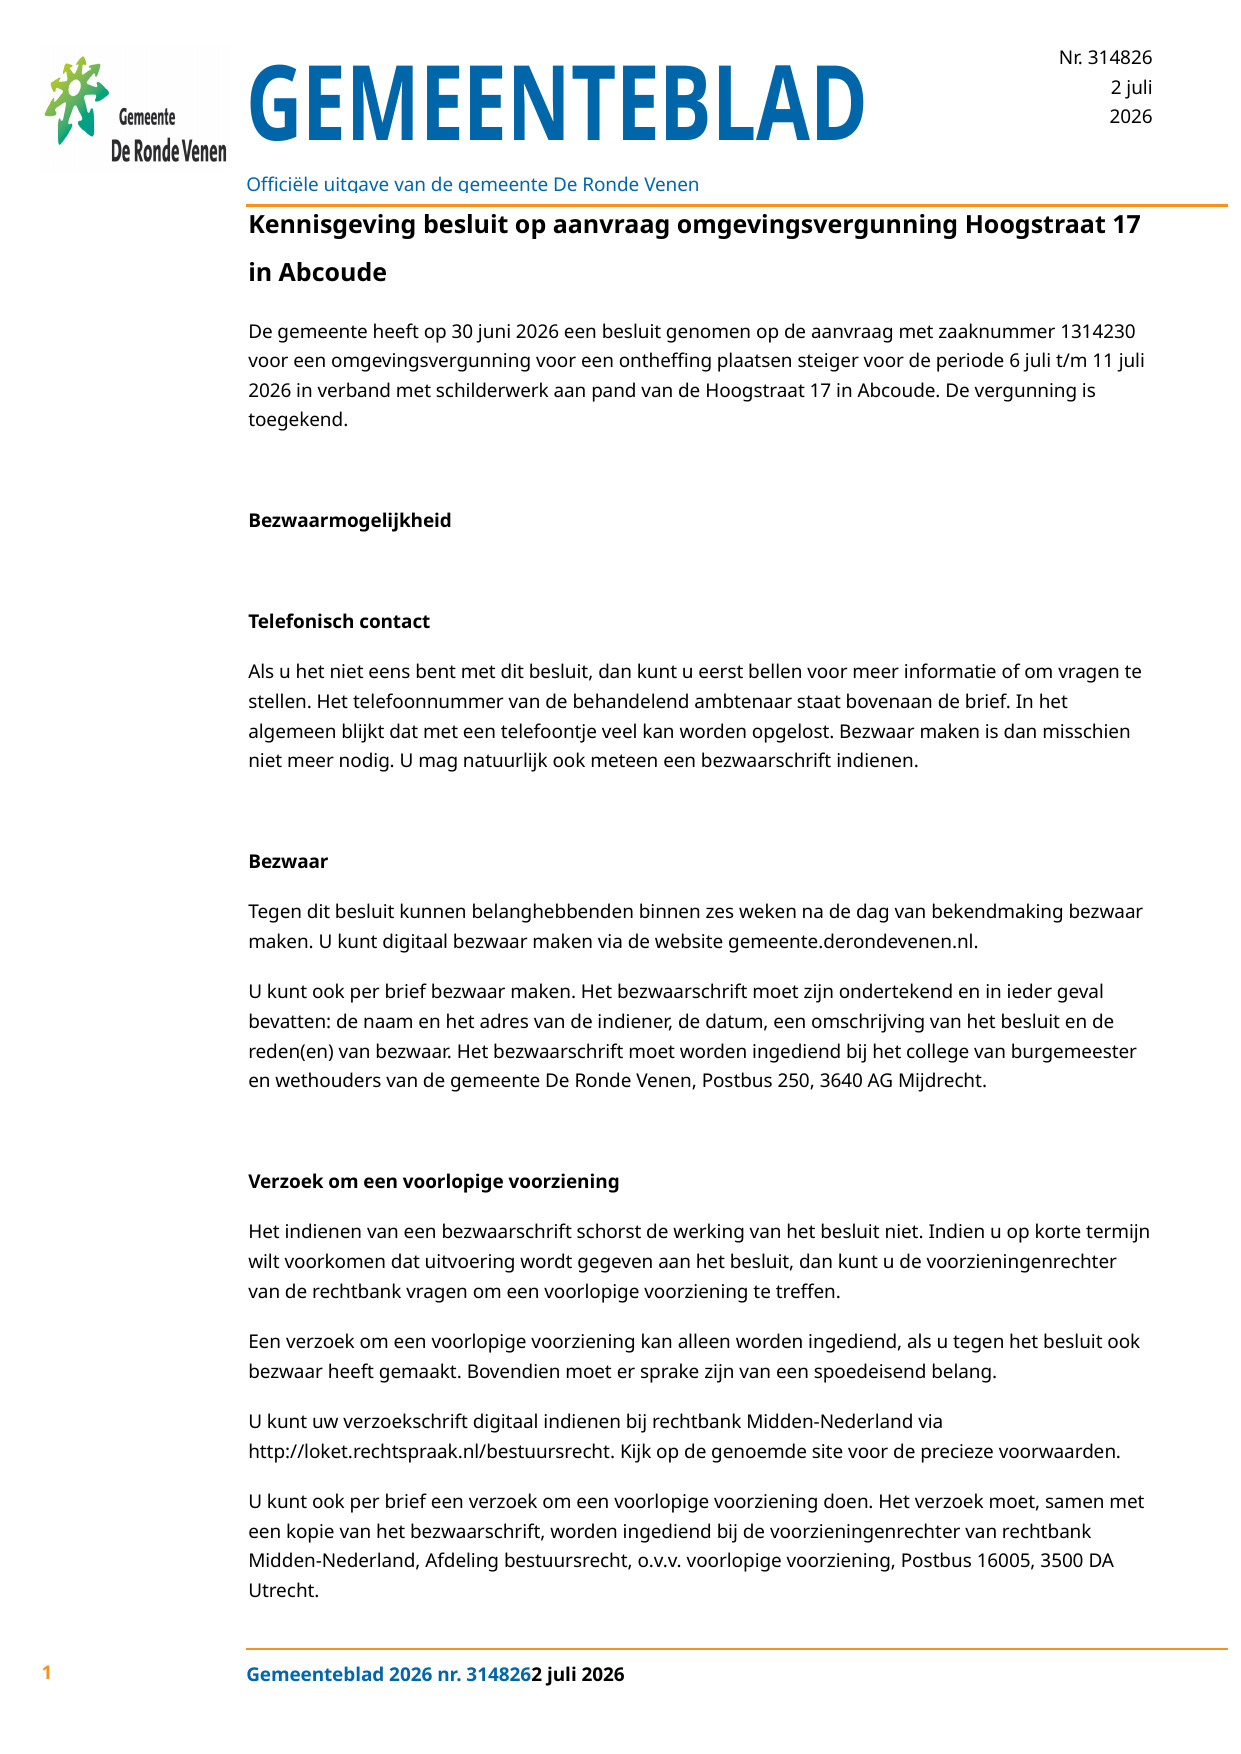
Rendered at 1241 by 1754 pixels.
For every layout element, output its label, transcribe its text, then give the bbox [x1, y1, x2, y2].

text U kunt uw verzoekschrift digitaal indienen bij rechtbank Midden-Nederland via http://loket.rechtspraak.nl/bestuursrecht. Kijk op de genoemde site voor de precieze voorwaarden. [248, 1408, 1152, 1464]
text Een verzoek om een voorlopige voorziening kan alleen worden ingediend, als u tegen het besluit ook bezwaar heeft gemaakt. Bovendien moet er sprake zijn van een spoedeisend belang. [248, 1328, 1152, 1384]
text Kennisgeving besluit op aanvraag omgevingsvergunning Hoogstraat 17 in Abcoude [248, 207, 1152, 288]
text Bezwaar [248, 848, 1152, 874]
text U kunt ook per brief bezwaar maken. Het bezwaarschrift moet zijn ondertekend en in ieder geval bevatten: de naam en het adres van de indiener, de datum, een omschrijving van het besluit en de reden(en) van bezwaar. Het bezwaarschrift moet worden ingediend bij het college van burgemeester en wethouders van de gemeente De Ronde Venen, Postbus 250, 3640 AG Mijdrecht. [248, 979, 1152, 1093]
text Verzoek om een voorlopige voorziening [248, 1168, 1152, 1194]
text Als u het niet eens bent met dit besluit, dan kunt u eerst bellen voor meer informatie of om vragen te stellen. Het telefoonnummer van de behandelend ambtenaar staat bovenaan de brief. In het algemeen blijkt dat met een telefoontje veel kan worden opgelost. Bezwaar maken is dan misschien niet meer nodig. U mag natuurlijk ook meteen een bezwaarschrift indienen. [248, 659, 1152, 773]
text Tegen dit besluit kunnen belanghebbenden binnen zes weken na de dag van bekendmaking bezwaar maken. U kunt digitaal bezwaar maken via de website gemeente.derondevenen.nl. [248, 899, 1152, 954]
text Bezwaarmogelijkheid [248, 507, 1152, 533]
text Het indienen van een bezwaarschrift schorst de werking van het besluit niet. Indien u op korte termijn wilt voorkomen dat uitvoering wordt gegeven aan het besluit, dan kunt u de voorzieningenrechter van de rechtbank vragen om een voorlopige voorziening te treffen. [248, 1219, 1152, 1304]
text De gemeente heeft op 30 juni 2026 een besluit genomen op de aanvraag met zaaknummer 1314230 voor een omgevingsvergunning voor een ontheffing plaatsen steiger voor de periode 6 juli t/m 11 juli 2026 in verband met schilderwerk aan pand van de Hoogstraat 17 in Abcoude. De vergunning is toegekend. [248, 318, 1152, 432]
text U kunt ook per brief een verzoek om een voorlopige voorziening doen. Het verzoek moet, samen met een kopie van het bezwaarschrift, worden ingediend bij de voorzieningenrechter van rechtbank Midden-Nederland, Afdeling bestuursrecht, o.v.v. voorlopige voorziening, Postbus 16005, 3500 DA Utrecht. [248, 1488, 1152, 1603]
picture [41, 47, 231, 172]
text Telefonisch contact [248, 608, 1152, 634]
